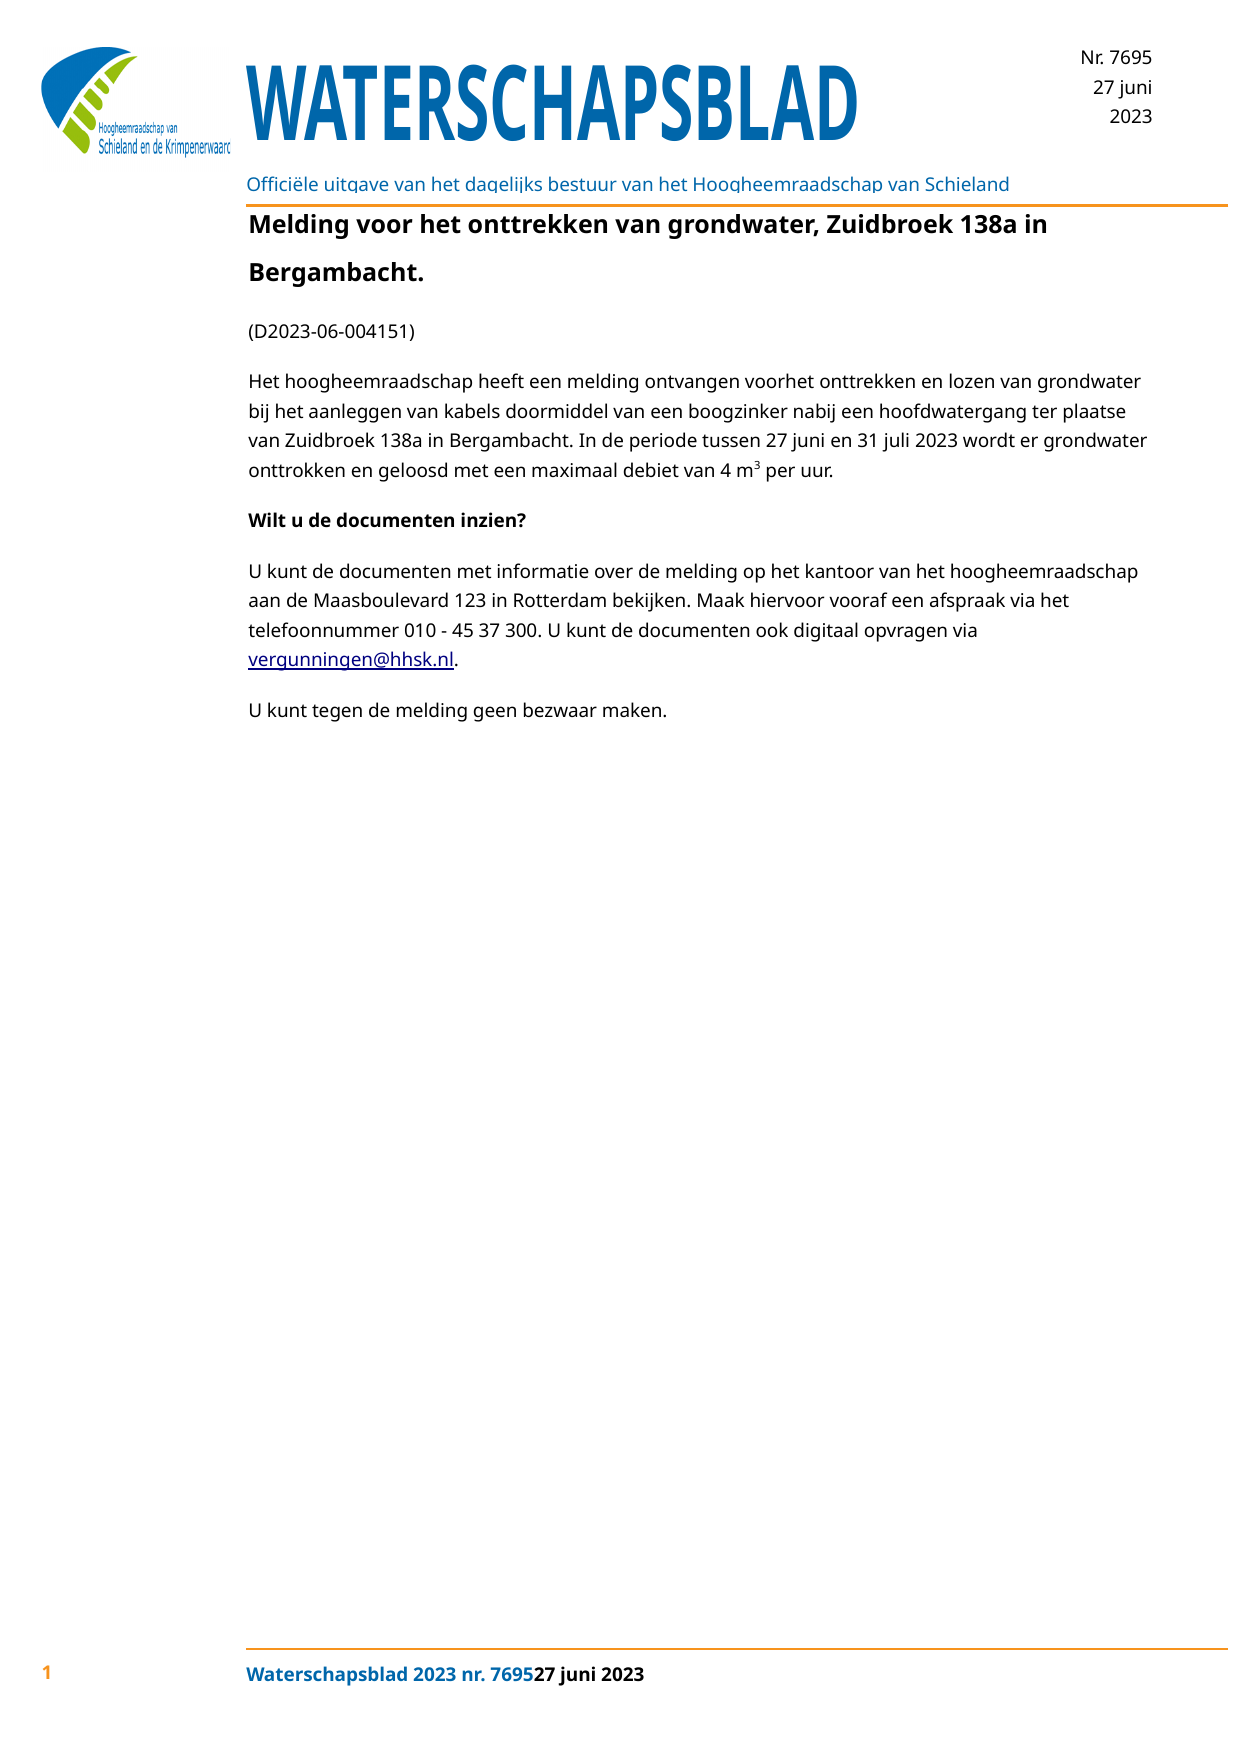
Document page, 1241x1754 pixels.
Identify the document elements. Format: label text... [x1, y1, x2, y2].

text Het hoogheemraadschap heeft een melding ontvangen voorhet onttrekken en lozen van grondwater bij het aanleggen van kabels doormiddel van een boogzinker nabij een hoofdwatergang ter plaatse van Zuidbroek 138a in Bergambacht. In de periode tussen 27 juni en 31 juli 2023 wordt er grondwater onttrokken en geloosd met een maximaal debiet van 4 m3 per uur. [248, 368, 1152, 483]
picture [41, 47, 231, 172]
text Melding voor het onttrekken van grondwater, Zuidbroek 138a in Bergambacht. [248, 207, 1152, 288]
text (D2023-06-004151) [248, 318, 1152, 344]
text U kunt tegen de melding geen bezwaar maken. [248, 697, 1152, 723]
text U kunt de documenten met informatie over de melding op het kantoor van het hoogheemraadschap aan de Maasboulevard 123 in Rotterdam bekijken. Maak hiervoor vooraf een afspraak via het telefoonnummer 010 - 45 37 300. U kunt de documenten ook digitaal opvragen via vergunningen@hhsk.nl. [248, 558, 1152, 672]
text Wilt u de documenten inzien? [248, 507, 1152, 533]
